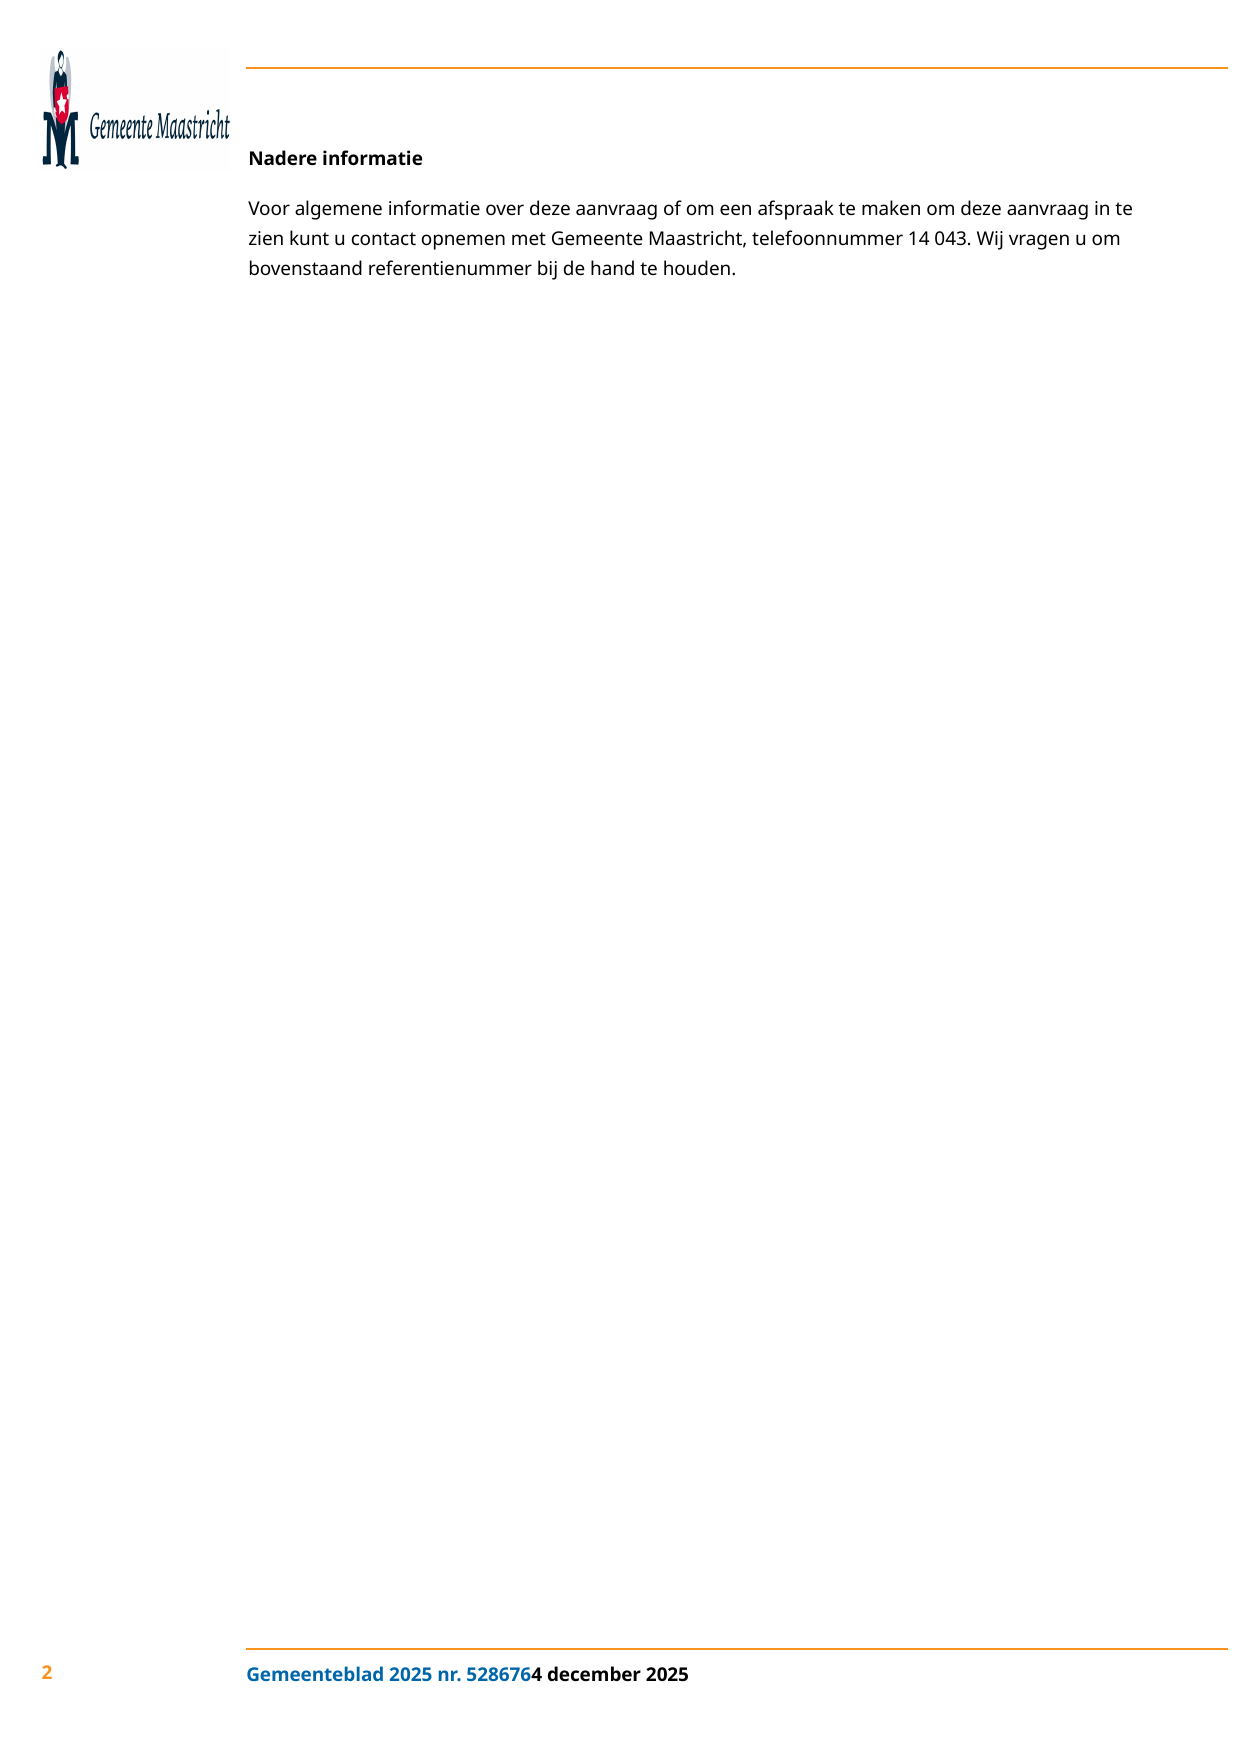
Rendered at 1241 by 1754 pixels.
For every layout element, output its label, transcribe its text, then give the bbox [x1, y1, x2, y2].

text Voor algemene informatie over deze aanvraag of om een afspraak te maken om deze aanvraag in te zien kunt u contact opnemen met Gemeente Maastricht, telefoonnummer 14 043. Wij vragen u om bovenstaand referentienummer bij de hand te houden. [248, 196, 1152, 281]
picture [41, 47, 231, 172]
text Nadere informatie [248, 145, 1152, 171]
